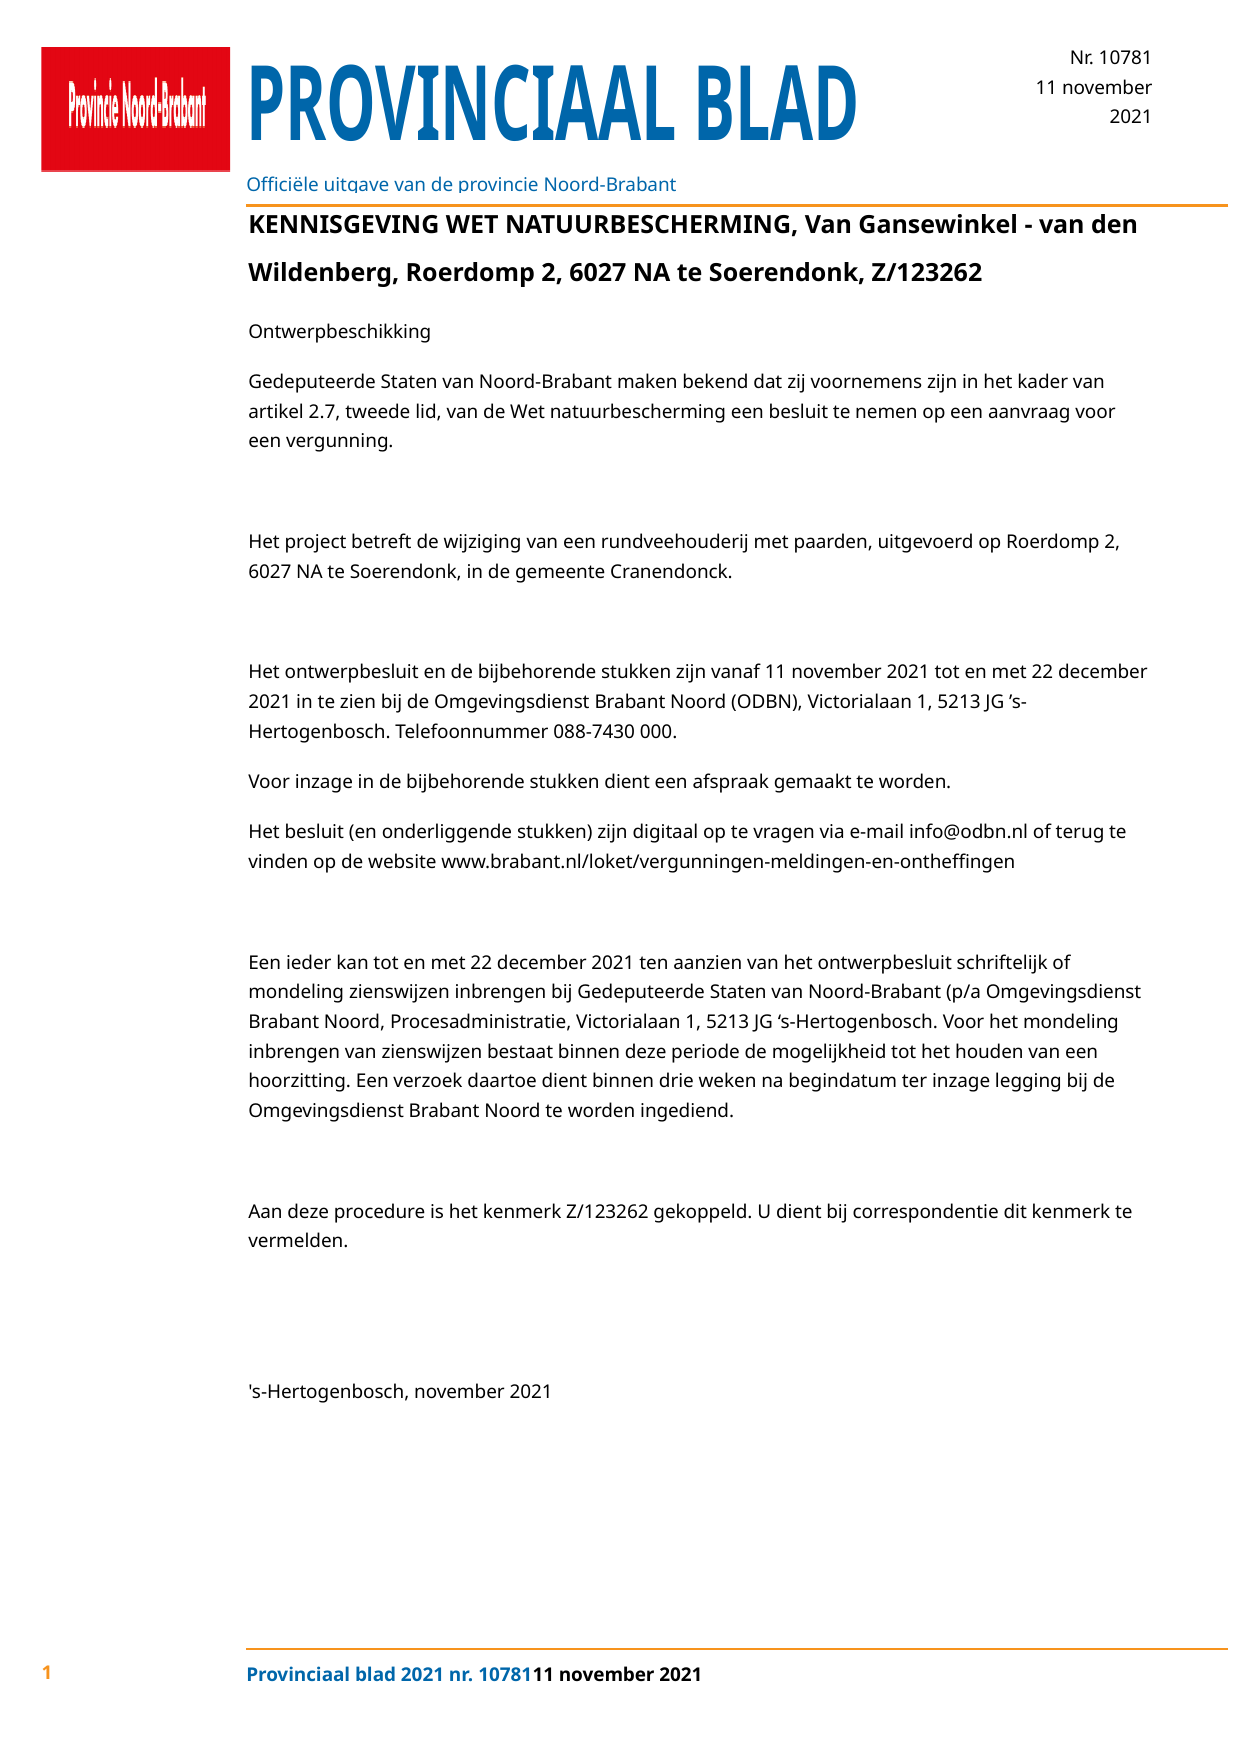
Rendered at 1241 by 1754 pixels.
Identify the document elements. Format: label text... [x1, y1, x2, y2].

text Een ieder kan tot en met 22 december 2021 ten aanzien van het ontwerpbesluit schriftelijk of mondeling zienswijzen inbrengen bij Gedeputeerde Staten van Noord-Brabant (p/a Omgevingsdienst Brabant Noord, Procesadministratie, Victorialaan 1, 5213 JG ‘s-Hertogenbosch. Voor het mondeling inbrengen van zienswijzen bestaat binnen deze periode de mogelijkheid tot het houden van een hoorzitting. Een verzoek daartoe dient binnen drie weken na begindatum ter inzage legging bij de Omgevingsdienst Brabant Noord te worden ingediend. [248, 949, 1152, 1123]
text Het ontwerpbesluit en de bijbehorende stukken zijn vanaf 11 november 2021 tot en met 22 december 2021 in te zien bij de Omgevingsdienst Brabant Noord (ODBN), Victorialaan 1, 5213 JG ’s-Hertogenbosch. Telefoonnummer 088-7430 000. [248, 659, 1152, 744]
text Aan deze procedure is het kenmerk Z/123262 gekoppeld. U dient bij correspondentie dit kenmerk te vermelden. [248, 1198, 1152, 1253]
text Het besluit (en onderliggende stukken) zijn digitaal op te vragen via e-mail info@odbn.nl of terug te vinden op de website www.brabant.nl/loket/vergunningen-meldingen-en-ontheffingen [248, 819, 1152, 874]
text Voor inzage in de bijbehorende stukken dient een afspraak gemaakt te worden. [248, 768, 1152, 794]
text KENNISGEVING WET NATUURBESCHERMING, Van Gansewinkel - van den Wildenberg, Roerdomp 2, 6027 NA te Soerendonk, Z/123262 [248, 207, 1152, 288]
text 's-Hertogenbosch, november 2021 [248, 1379, 1152, 1404]
text Ontwerpbeschikking [248, 318, 1152, 344]
text Het project betreft de wijziging van een rundveehouderij met paarden, uitgevoerd op Roerdomp 2, 6027 NA te Soerendonk, in de gemeente Cranendonck. [248, 528, 1152, 584]
picture [41, 47, 231, 172]
text Gedeputeerde Staten van Noord-Brabant maken bekend dat zij voornemens zijn in het kader van artikel 2.7, tweede lid, van de Wet natuurbescherming een besluit te nemen op een aanvraag voor een vergunning. [248, 368, 1152, 453]
